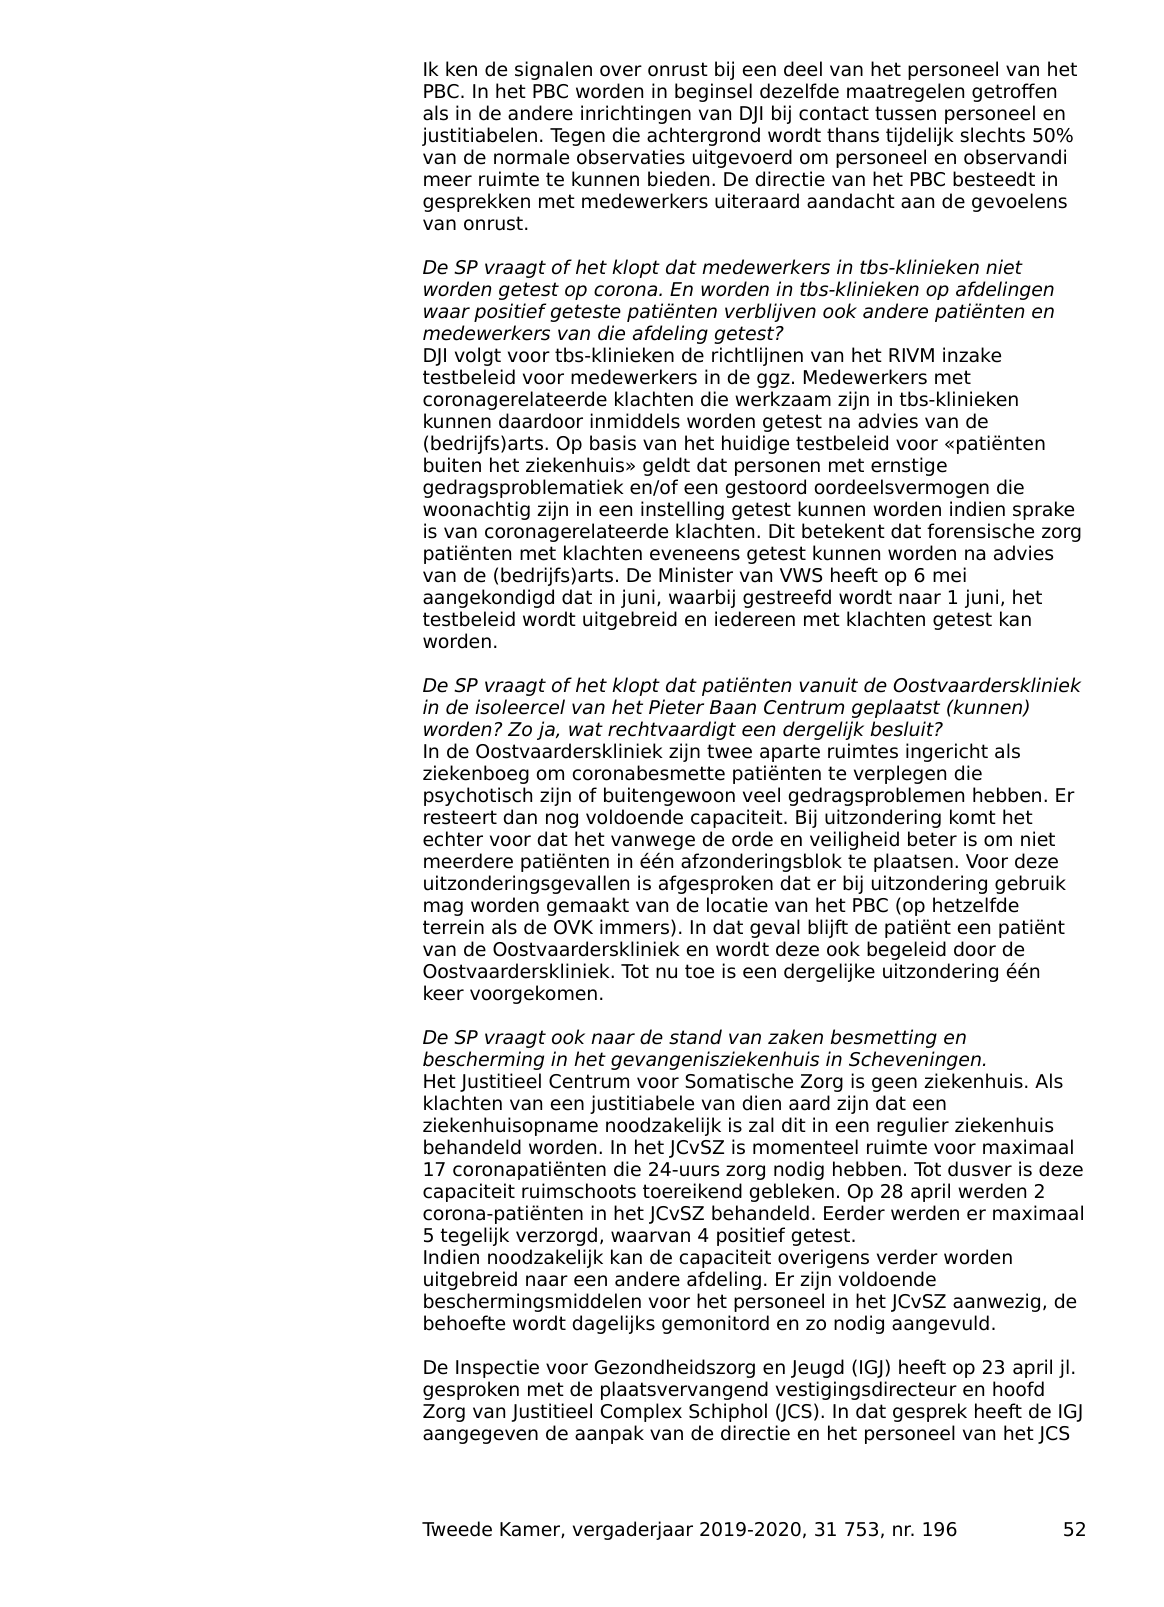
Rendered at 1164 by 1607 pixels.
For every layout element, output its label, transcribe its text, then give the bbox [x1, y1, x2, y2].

text In de Oostvaarderskliniek zijn twee aparte ruimtes ingericht als ziekenboeg om coronabesmette patiënten te verplegen die psychotisch zijn of buitengewoon veel gedragsproblemen hebben. Er resteert dan nog voldoende capaciteit. Bij uitzondering komt het echter voor dat het vanwege de orde en veiligheid beter is om niet meerdere patiënten in één afzonderingsblok te plaatsen. Voor deze uitzonderingsgevallen is afgesproken dat er bij uitzondering gebruik mag worden gemaakt van de locatie van het PBC (op hetzelfde terrein als de OVK immers). In dat geval blijft de patiënt een patiënt van de Oostvaarderskliniek en wordt deze ook begeleid door de Oostvaarderskliniek. Tot nu toe is een dergelijke uitzondering één keer voorgekomen. [422, 741, 1087, 1004]
text DJI volgt voor tbs-klinieken de richtlijnen van het RIVM inzake testbeleid voor medewerkers in de ggz. Medewerkers met coronagerelateerde klachten die werkzaam zijn in tbs-klinieken kunnen daardoor inmiddels worden getest na advies van de (bedrijfs)arts. Op basis van het huidige testbeleid voor «patiënten buiten het ziekenhuis» geldt dat personen met ernstige gedragsproblematiek en/of een gestoord oordeelsvermogen die woonachtig zijn in een instelling getest kunnen worden indien sprake is van coronagerelateerde klachten. Dit betekent dat forensische zorg patiënten met klachten eveneens getest kunnen worden na advies van de (bedrijfs)arts. De Minister van VWS heeft op 6 mei aangekondigd dat in juni, waarbij gestreefd wordt naar 1 juni, het testbeleid wordt uitgebreid en iedereen met klachten getest kan worden. [422, 345, 1087, 653]
text De SP vraagt of het klopt dat medewerkers in tbs-klinieken niet worden getest op corona. En worden in tbs-klinieken op afdelingen waar positief geteste patiënten verblijven ook andere patiënten en medewerkers van die afdeling getest? [422, 257, 1087, 345]
text Het Justitieel Centrum voor Somatische Zorg is geen ziekenhuis. Als klachten van een justitiabele van dien aard zijn dat een ziekenhuisopname noodzakelijk is zal dit in een regulier ziekenhuis behandeld worden. In het JCvSZ is momenteel ruimte voor maximaal 17 coronapatiënten die 24-uurs zorg nodig hebben. Tot dusver is deze capaciteit ruimschoots toereikend gebleken. Op 28 april werden 2 corona-patiënten in het JCvSZ behandeld. Eerder werden er maximaal 5 tegelijk verzorgd, waarvan 4 positief getest. [422, 1071, 1087, 1247]
text De Inspectie voor Gezondheidszorg en Jeugd (IGJ) heeft op 23 april jl. gesproken met de plaatsvervangend vestigingsdirecteur en hoofd Zorg van Justitieel Complex Schiphol (JCS). In dat gesprek heeft de IGJ aangegeven de aanpak van de directie en het personeel van het JCS [422, 1357, 1087, 1444]
text De SP vraagt of het klopt dat patiënten vanuit de Oostvaarderskliniek in de isoleercel van het Pieter Baan Centrum geplaatst (kunnen) worden? Zo ja, wat rechtvaardigt een dergelijk besluit? [422, 675, 1087, 741]
text Ik ken de signalen over onrust bij een deel van het personeel van het PBC. In het PBC worden in beginsel dezelfde maatregelen getroffen als in de andere inrichtingen van DJI bij contact tussen personeel en justitiabelen. Tegen die achtergrond wordt thans tijdelijk slechts 50% van de normale observaties uitgevoerd om personeel en observandi meer ruimte te kunnen bieden. De directie van het PBC besteedt in gesprekken met medewerkers uiteraard aandacht aan de gevoelens van onrust. [422, 59, 1087, 235]
text De SP vraagt ook naar de stand van zaken besmetting en bescherming in het gevangenisziekenhuis in Scheveningen. [422, 1027, 1087, 1071]
text Indien noodzakelijk kan de capaciteit overigens verder worden uitgebreid naar een andere afdeling. Er zijn voldoende beschermingsmiddelen voor het personeel in het JCvSZ aanwezig, de behoefte wordt dagelijks gemonitord en zo nodig aangevuld. [422, 1247, 1087, 1334]
